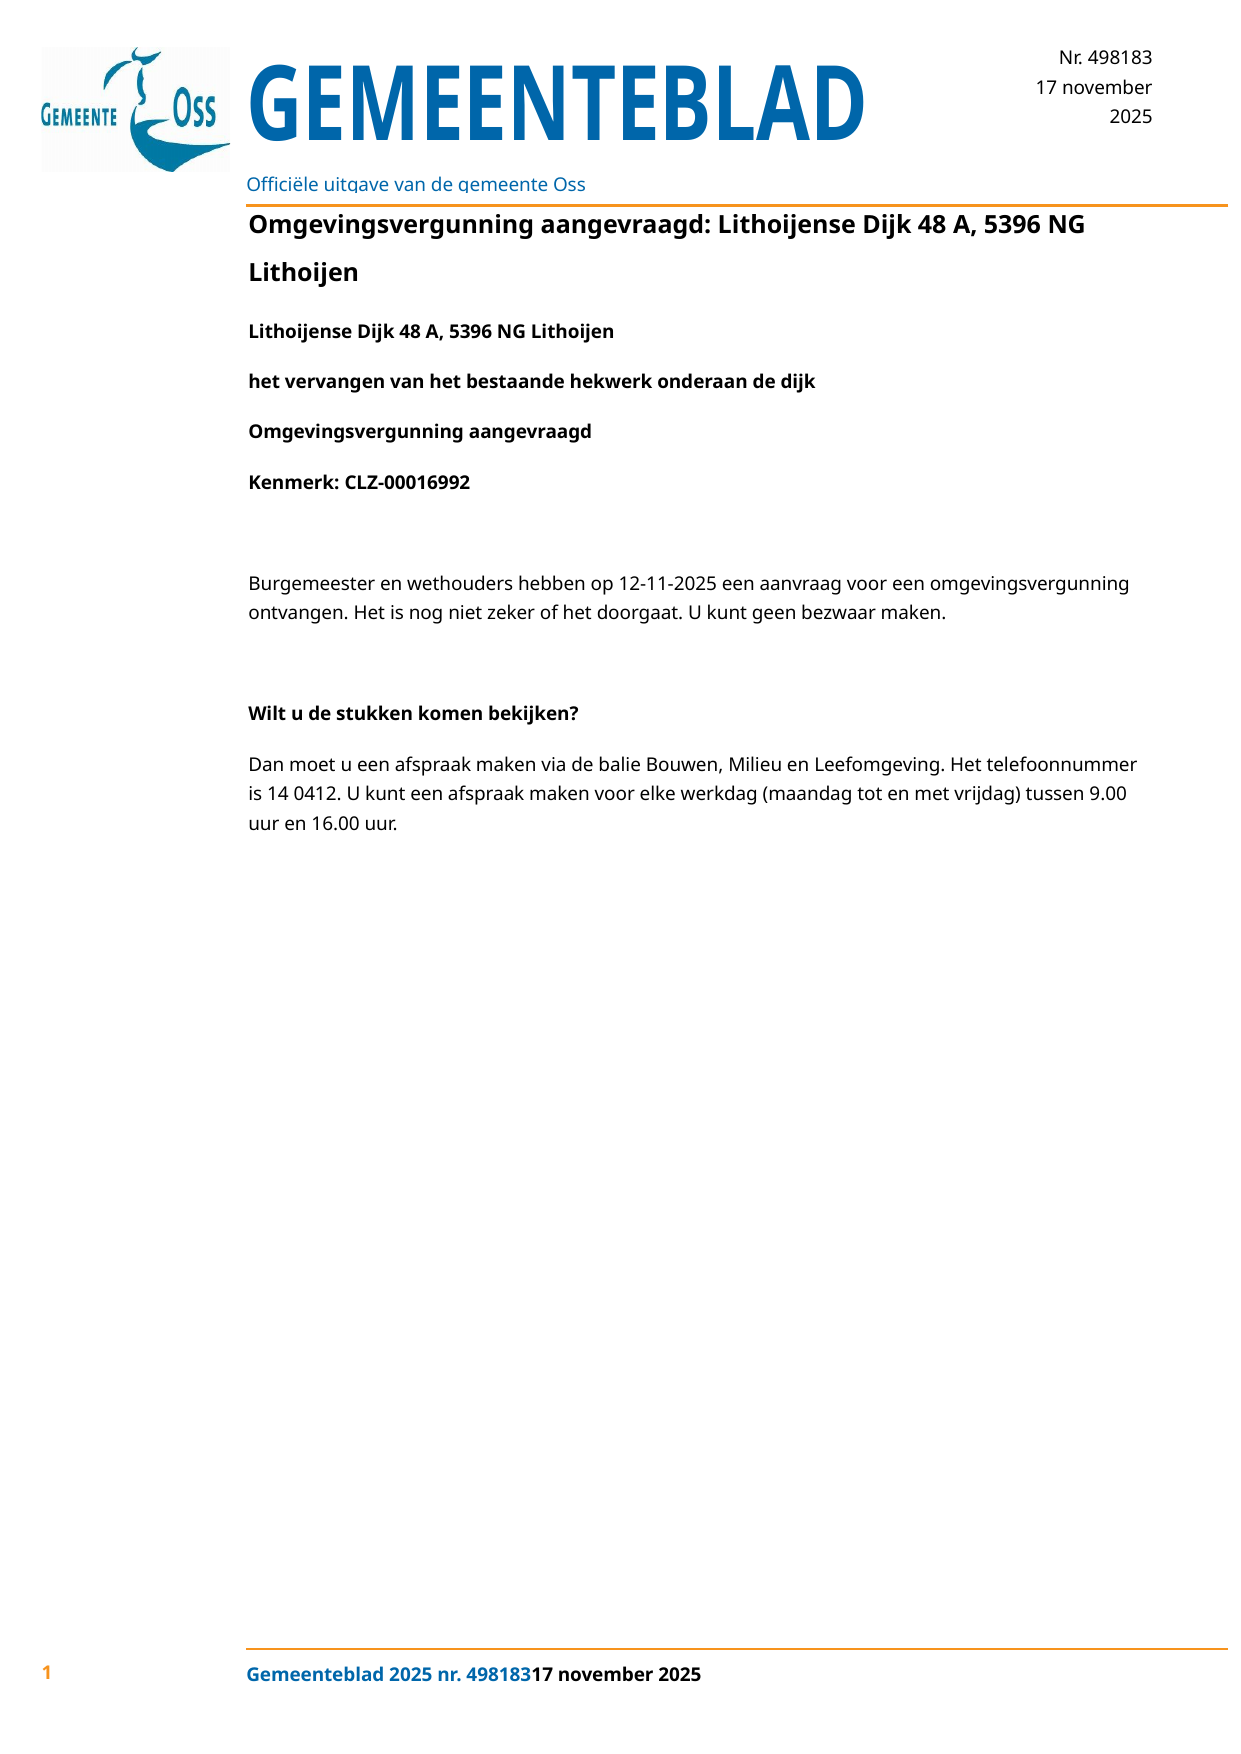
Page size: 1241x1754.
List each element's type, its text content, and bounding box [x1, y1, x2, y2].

text Kenmerk: CLZ-00016992 [248, 469, 1152, 495]
text Lithoijense Dijk 48 A, 5396 NG Lithoijen [248, 318, 1152, 344]
text het vervangen van het bestaande hekwerk onderaan de dijk [248, 368, 1152, 394]
picture [41, 47, 231, 172]
text Wilt u de stukken komen bekijken? [248, 700, 1152, 726]
text Burgemeester en wethouders hebben op 12-11-2025 een aanvraag voor een omgevingsvergunning ontvangen. Het is nog niet zeker of het doorgaat. U kunt geen bezwaar maken. [248, 570, 1152, 625]
text Dan moet u een afspraak maken via de balie Bouwen, Milieu en Leefomgeving. Het telefoonnummer is 14 0412. U kunt een afspraak maken voor elke werkdag (maandag tot en met vrijdag) tussen 9.00 uur en 16.00 uur. [248, 751, 1152, 836]
text Omgevingsvergunning aangevraagd [248, 419, 1152, 444]
text Omgevingsvergunning aangevraagd: Lithoijense Dijk 48 A, 5396 NG Lithoijen [248, 207, 1152, 288]
